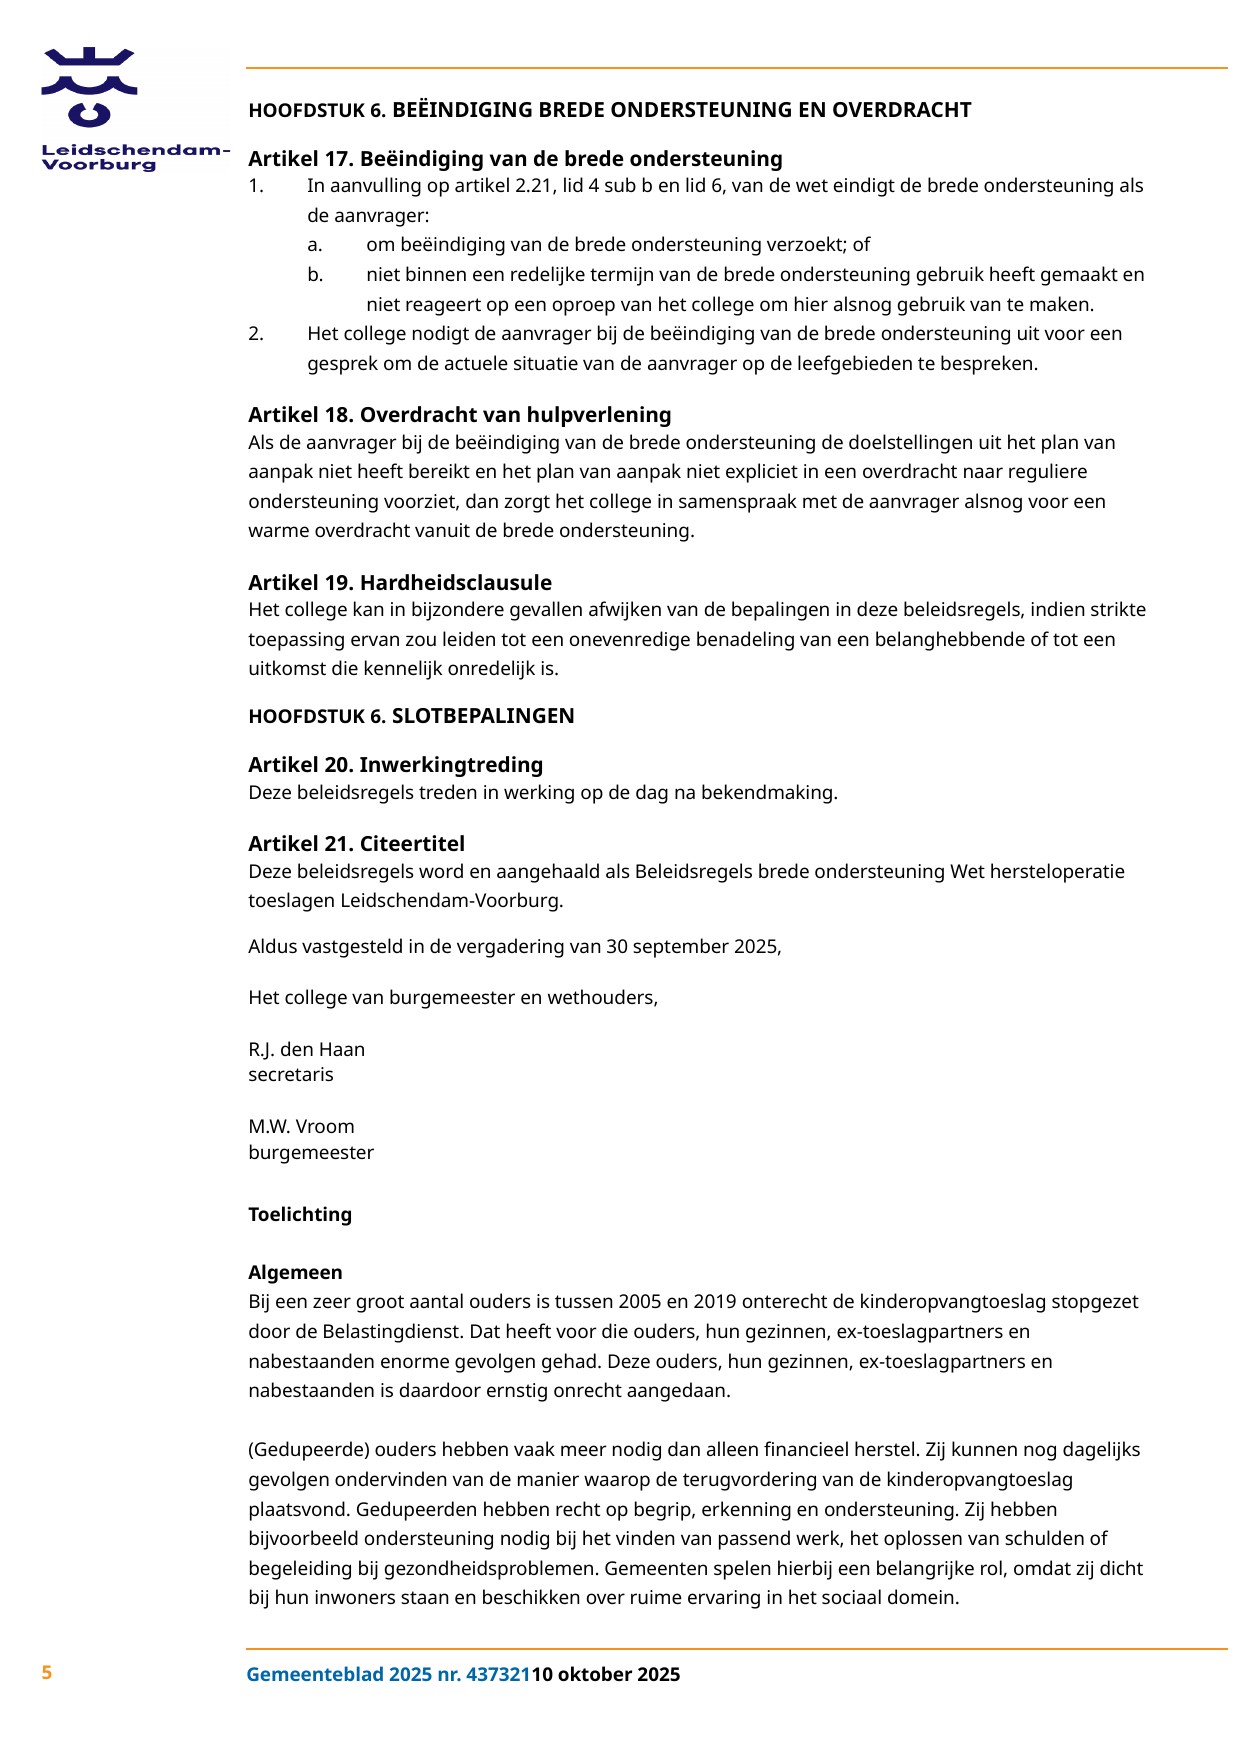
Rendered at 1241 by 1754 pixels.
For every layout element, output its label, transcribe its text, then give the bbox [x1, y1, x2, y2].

text Artikel 17. Beëindiging van de brede ondersteuning [248, 144, 1152, 172]
text Bij een zeer groot aantal ouders is tussen 2005 en 2019 onterecht de kinderopvangtoeslag stopgezet door de Belastingdienst. Dat heeft voor die ouders, hun gezinnen, ex-toeslagpartners en nabestaanden enorme gevolgen gehad. Deze ouders, hun gezinnen, ex-toeslagpartners en nabestaanden is daardoor ernstig onrecht aangedaan. [248, 1289, 1152, 1403]
text Artikel 21. Citeertitel [248, 829, 1152, 858]
list niet binnen een redelijke termijn van de brede ondersteuning gebruik heeft gemaakt en niet reageert op een oproep van het college om hier alsnog gebruik van te maken. [307, 261, 1152, 317]
text M.W. Vroom [248, 1113, 1152, 1139]
text Het college kan in bijzondere gevallen afwijken van de bepalingen in deze beleidsregels, indien strikte toepassing ervan zou leiden tot een onevenredige benadeling van een belanghebbende of tot een uitkomst die kennelijk onredelijk is. [248, 596, 1152, 681]
text Toelichting [248, 1190, 1152, 1230]
text Artikel 20. Inwerkingtreding [248, 751, 1152, 779]
text Algemeen [248, 1259, 1152, 1285]
text R.J. den Haan [248, 1036, 1152, 1062]
text HOOFDSTUK 6. BEËINDIGING BREDE ONDERSTEUNING EN OVERDRACHT [248, 95, 1152, 123]
text Aldus vastgesteld in de vergadering van 30 september 2025, [248, 933, 1152, 959]
text Deze beleidsregels treden in werking op de dag na bekendmaking. [248, 779, 1152, 805]
text (Gedupeerde) ouders hebben vaak meer nodig dan alleen financieel herstel. Zij kunnen nog dagelijks gevolgen ondervinden van de manier waarop de terugvordering van de kinderopvangtoeslag plaatsvond. Gedupeerden hebben recht op begrip, erkenning en ondersteuning. Zij hebben bijvoorbeeld ondersteuning nodig bij het vinden van passend werk, het oplossen van schulden of begeleiding bij gezondheidsproblemen. Gemeenten spelen hierbij een belangrijke rol, omdat zij dicht bij hun inwoners staan en beschikken over ruime ervaring in het sociaal domein. [248, 1437, 1152, 1610]
list In aanvulling op artikel 2.21, lid 4 sub b en lid 6, van de wet eindigt de brede ondersteuning als de aanvrager: [248, 172, 1152, 228]
text Als de aanvrager bij de beëindiging van de brede ondersteuning de doelstellingen uit het plan van aanpak niet heeft bereikt en het plan van aanpak niet expliciet in een overdracht naar reguliere ondersteuning voorziet, dan zorgt het college in samenspraak met de aanvrager alsnog voor een warme overdracht vanuit de brede ondersteuning. [248, 429, 1152, 543]
text Artikel 18. Overdracht van hulpverlening [248, 400, 1152, 429]
text Deze beleidsregels word en aangehaald als Beleidsregels brede ondersteuning Wet hersteloperatie toeslagen Leidschendam-Voorburg. [248, 858, 1152, 913]
text Artikel 19. Hardheidsclausule [248, 568, 1152, 596]
list Het college nodigt de aanvrager bij de beëindiging van de brede ondersteuning uit voor een gesprek om de actuele situatie van de aanvrager op de leefgebieden te bespreken. [248, 320, 1152, 376]
list om beëindiging van de brede ondersteuning verzoekt; of [307, 232, 1152, 257]
text HOOFDSTUK 6. SLOTBEPALINGEN [248, 701, 1152, 730]
picture [41, 47, 231, 172]
text secretaris [248, 1062, 1152, 1087]
text Het college van burgemeester en wethouders, [248, 984, 1152, 1010]
text burgemeester [248, 1139, 1152, 1164]
